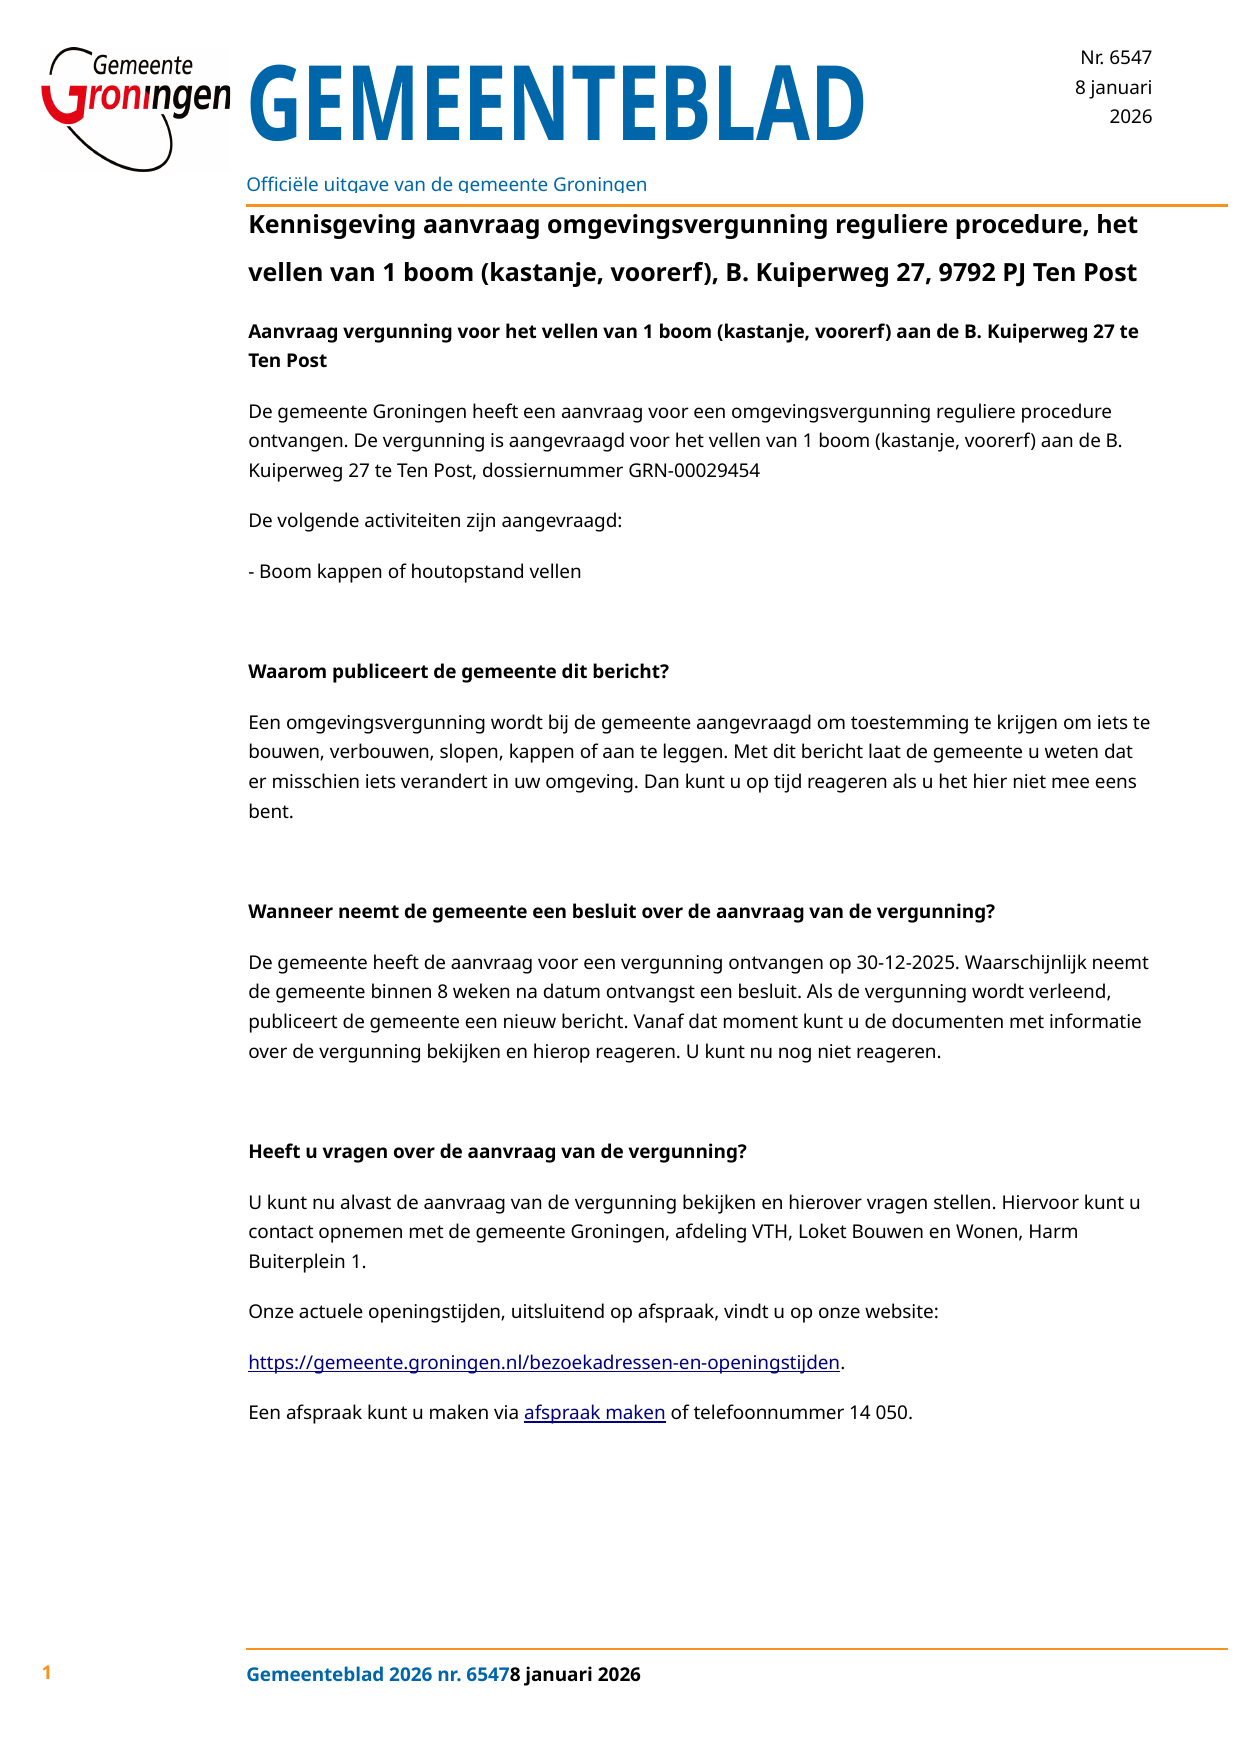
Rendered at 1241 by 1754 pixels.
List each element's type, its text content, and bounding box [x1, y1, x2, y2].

text Een omgevingsvergunning wordt bij de gemeente aangevraagd om toestemming te krijgen om iets te bouwen, verbouwen, slopen, kappen of aan te leggen. Met dit bericht laat de gemeente u weten dat er misschien iets verandert in uw omgeving. Dan kunt u op tijd reageren als u het hier niet mee eens bent. [248, 709, 1152, 824]
text Een afspraak kunt u maken via afspraak maken of telefoonnummer 14 050. [248, 1399, 1152, 1425]
text - Boom kappen of houtopstand vellen [248, 558, 1152, 584]
picture [41, 47, 231, 172]
text https://gemeente.groningen.nl/bezoekadressen-en-openingstijden. [248, 1349, 1152, 1375]
text Wanneer neemt de gemeente een besluit over de aanvraag van de vergunning? [248, 899, 1152, 924]
text Kennisgeving aanvraag omgevingsvergunning reguliere procedure, het vellen van 1 boom (kastanje, voorerf), B. Kuiperweg 27, 9792 PJ Ten Post [248, 207, 1152, 288]
text U kunt nu alvast de aanvraag van de vergunning bekijken en hierover vragen stellen. Hiervoor kunt u contact opnemen met de gemeente Groningen, afdeling VTH, Loket Bouwen en Wonen, Harm Buiterplein 1. [248, 1189, 1152, 1274]
text De volgende activiteiten zijn aangevraagd: [248, 507, 1152, 533]
text Aanvraag vergunning voor het vellen van 1 boom (kastanje, voorerf) aan de B. Kuiperweg 27 te Ten Post [248, 318, 1152, 373]
text Waarom publiceert de gemeente dit bericht? [248, 659, 1152, 684]
text Onze actuele openingstijden, uitsluitend op afspraak, vindt u op onze website: [248, 1299, 1152, 1324]
text De gemeente heeft de aanvraag voor een vergunning ontvangen op 30-12-2025. Waarschijnlijk neemt de gemeente binnen 8 weken na datum ontvangst een besluit. Als de vergunning wordt verleend, publiceert de gemeente een nieuw bericht. Vanaf dat moment kunt u de documenten met informatie over de vergunning bekijken en hierop reageren. U kunt nu nog niet reageren. [248, 949, 1152, 1064]
text De gemeente Groningen heeft een aanvraag voor een omgevingsvergunning reguliere procedure ontvangen. De vergunning is aangevraagd voor het vellen van 1 boom (kastanje, voorerf) aan de B. Kuiperweg 27 te Ten Post, dossiernummer GRN-00029454 [248, 398, 1152, 483]
text Heeft u vragen over de aanvraag van de vergunning? [248, 1139, 1152, 1164]
